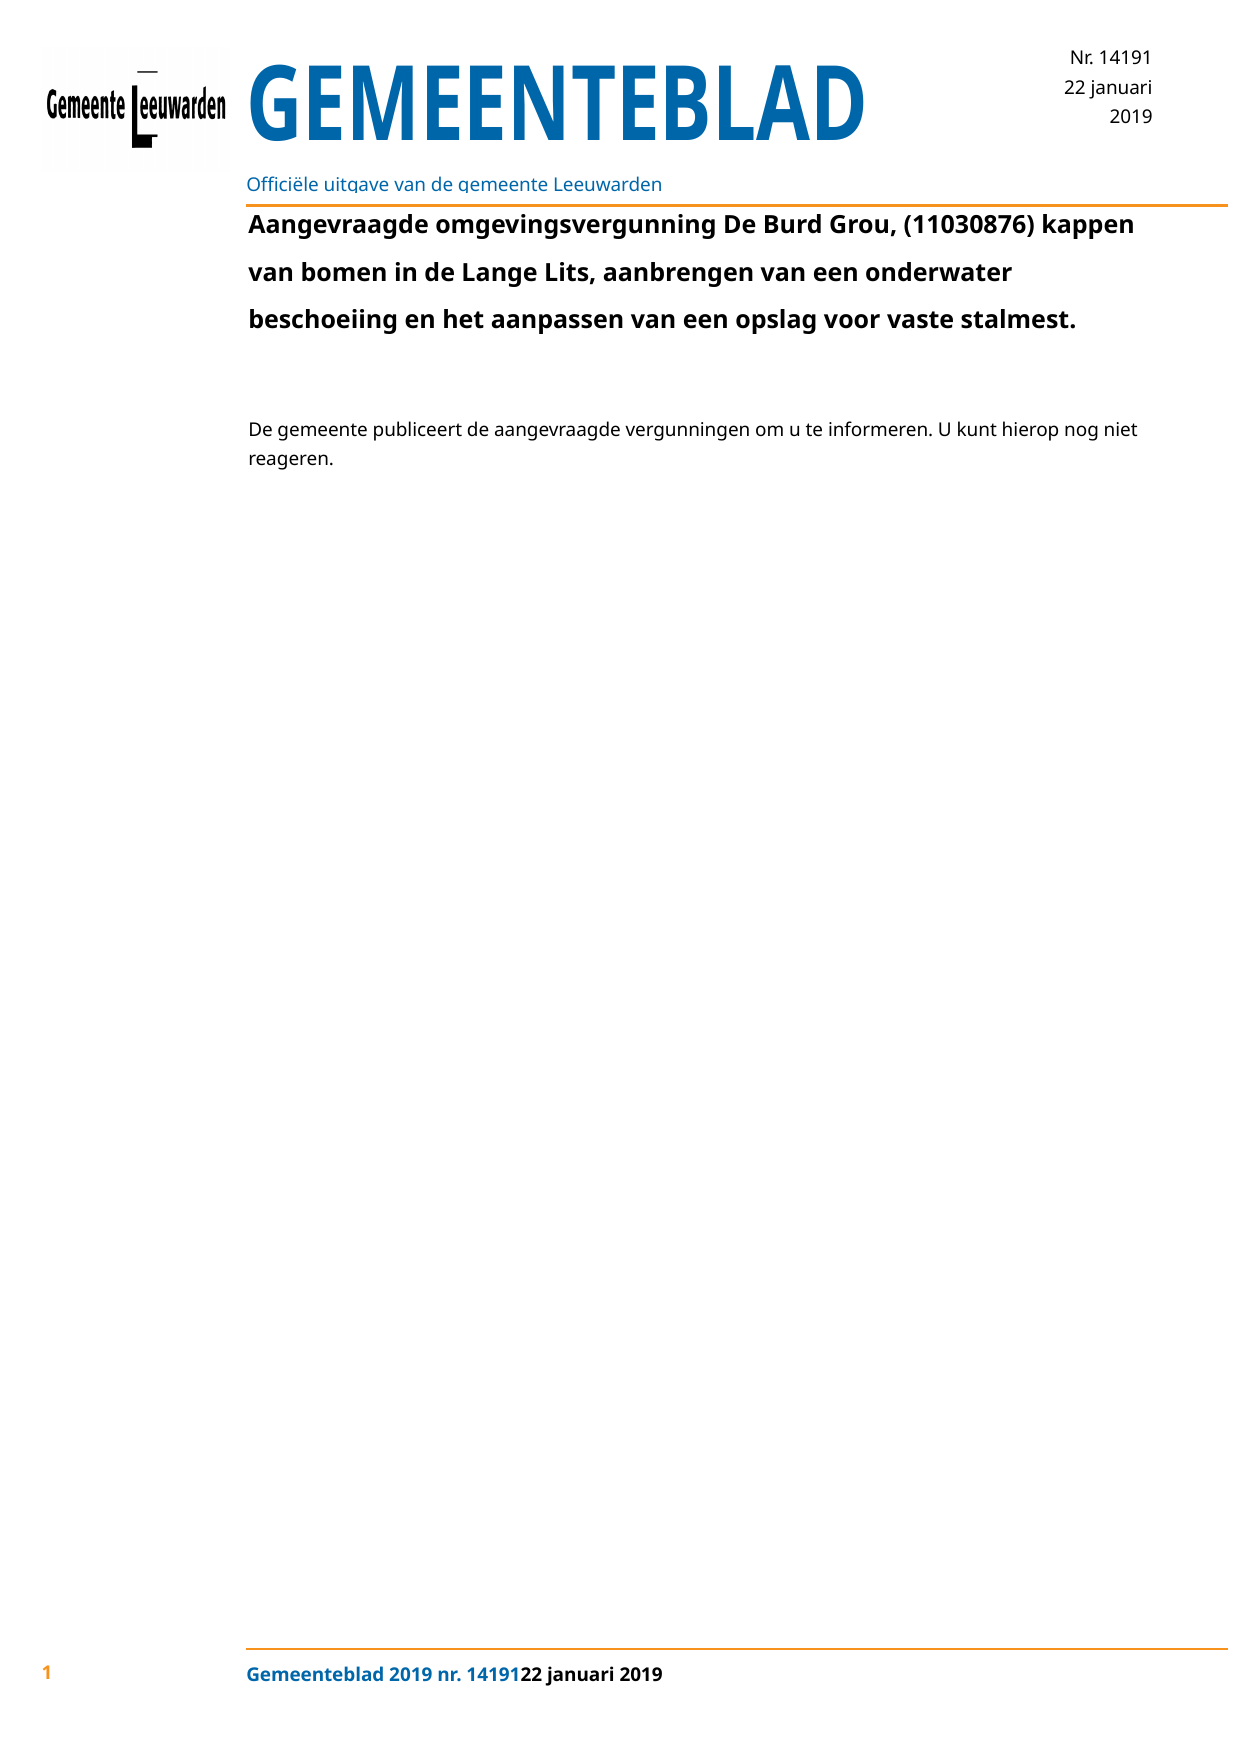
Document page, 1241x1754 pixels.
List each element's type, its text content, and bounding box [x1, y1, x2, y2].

text De gemeente publiceert de aangevraagde vergunningen om u te informeren. U kunt hierop nog niet reageren. [248, 416, 1152, 471]
picture [41, 47, 231, 172]
text Aangevraagde omgevingsvergunning De Burd Grou, (11030876) kappen van bomen in de Lange Lits, aanbrengen van een onderwater beschoeiing en het aanpassen van een opslag voor vaste stalmest. [248, 207, 1152, 336]
